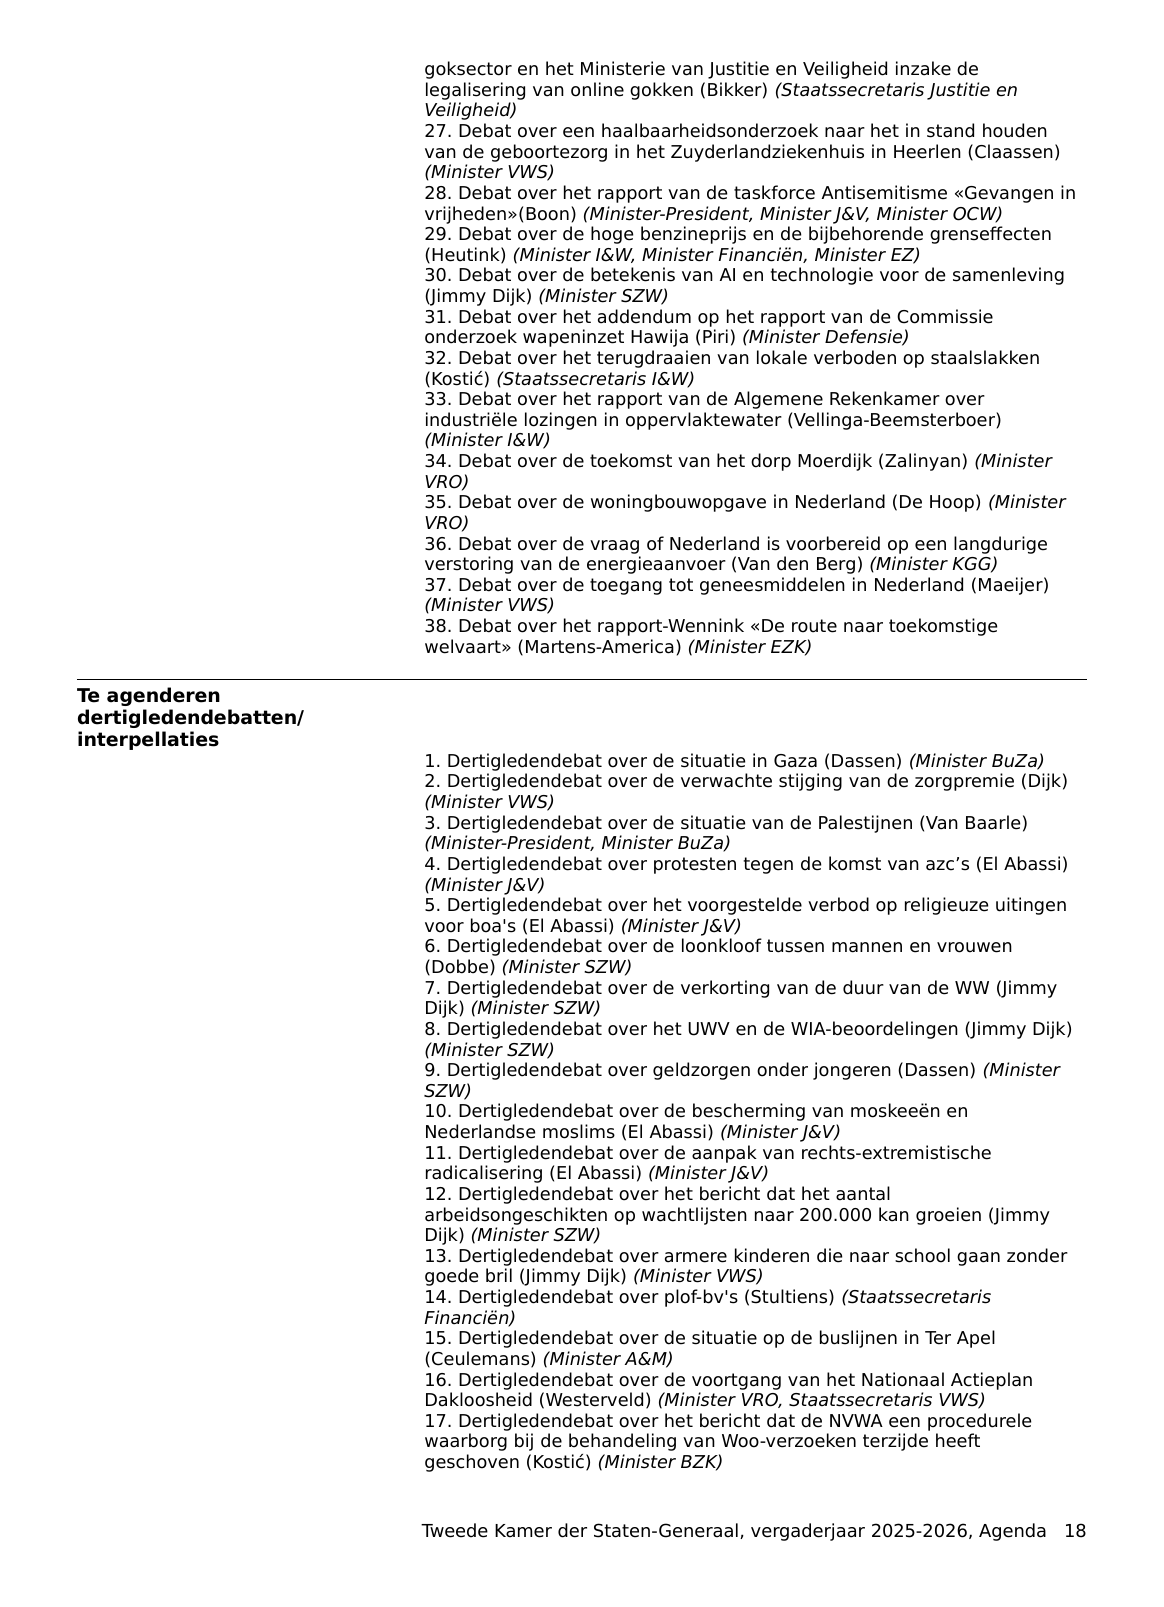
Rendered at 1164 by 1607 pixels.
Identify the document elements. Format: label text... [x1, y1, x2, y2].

table_cell 33. Debat over het rapport van de Algemene Rekenkamer over industriële lozingen in oppervlaktewater (Vellinga-Beemsterboer) (Minister I&W) [418, 389, 1087, 451]
table_cell [77, 616, 401, 657]
table_cell [77, 1060, 401, 1101]
table_cell 4. Dertigledendebat over protesten tegen de komst van azc’s (El Abassi) (Minister J&V) [418, 854, 1087, 895]
table_cell [77, 854, 401, 895]
table_cell [77, 1101, 401, 1143]
table_cell 32. Debat over het terugdraaien van lokale verboden op staalslakken (Kostić) (Staatssecretaris I&W) [418, 348, 1087, 389]
table_cell 9. Dertigledendebat over geldzorgen onder jongeren (Dassen) (Minister SZW) [418, 1060, 1087, 1101]
table_cell 5. Dertigledendebat over het voorgestelde verbod op religieuze uitingen voor boa's (El Abassi) (Minister J&V) [418, 895, 1087, 936]
table_cell [401, 348, 418, 389]
table_cell [77, 265, 401, 307]
table_cell [401, 895, 418, 936]
table_cell 29. Debat over de hoge benzineprijs en de bijbehorende grenseffecten (Heutink) (Minister I&W, Minister Financiën, Minister EZ) [418, 224, 1087, 265]
table_header Te agenderen dertigledendebatten/ interpellaties [77, 680, 401, 751]
table_cell 34. Debat over de toekomst van het dorp Moerdijk (Zalinyan) (Minister VRO) [418, 451, 1087, 492]
table_cell 7. Dertigledendebat over de verkorting van de duur van de WW (Jimmy Dijk) (Minister SZW) [418, 978, 1087, 1019]
table_cell 30. Debat over de betekenis van AI en technologie voor de samenleving (Jimmy Dijk) (Minister SZW) [418, 265, 1087, 307]
table_cell [401, 1370, 418, 1411]
table_cell [77, 1411, 401, 1473]
table_cell 38. Debat over het rapport-Wennink «De route naar toekomstige welvaart» (Martens-America) (Minister EZK) [418, 616, 1087, 657]
table_cell [401, 224, 418, 265]
table_cell [401, 1328, 418, 1369]
table_cell [77, 1019, 401, 1060]
table_cell [77, 1328, 401, 1369]
table_cell [401, 265, 418, 307]
table_cell [401, 1184, 418, 1246]
table_cell [77, 183, 401, 224]
table_cell [401, 1246, 418, 1287]
table_cell 27. Debat over een haalbaarheidsonderzoek naar het in stand houden van de geboortezorg in het Zuyderlandziekenhuis in Heerlen (Claassen) (Minister VWS) [418, 121, 1087, 183]
table_cell [77, 534, 401, 575]
table_cell [77, 1370, 401, 1411]
table_cell [77, 751, 401, 771]
table_cell [77, 575, 401, 616]
table_cell [401, 936, 418, 978]
table_cell [77, 978, 401, 1019]
table_cell [401, 534, 418, 575]
table_cell 36. Debat over de vraag of Nederland is voorbereid op een langdurige verstoring van de energieaanvoer (Van den Berg) (Minister KGG) [418, 534, 1087, 575]
table_cell [401, 451, 418, 492]
table_cell [401, 978, 418, 1019]
table_cell [77, 492, 401, 533]
table_cell [77, 121, 401, 183]
table_cell [401, 183, 418, 224]
table_cell [401, 616, 418, 657]
table_cell [77, 59, 401, 121]
table_cell [401, 575, 418, 616]
table_cell 37. Debat over de toegang tot geneesmiddelen in Nederland (Maeijer) (Minister VWS) [418, 575, 1087, 616]
table_cell [401, 307, 418, 348]
table_cell [401, 121, 418, 183]
table_cell [401, 1060, 418, 1101]
table_cell [401, 59, 418, 121]
table_cell [401, 813, 418, 854]
table_cell [77, 224, 401, 265]
table_header [418, 680, 1087, 751]
table_cell [401, 389, 418, 451]
table_cell [401, 1143, 418, 1184]
table_cell [77, 895, 401, 936]
table_cell [401, 1101, 418, 1143]
table_cell [77, 389, 401, 451]
table_cell [77, 936, 401, 978]
table_cell 31. Debat over het addendum op het rapport van de Commissie onderzoek wapeninzet Hawija (Piri) (Minister Defensie) [418, 307, 1087, 348]
table_header [401, 680, 418, 751]
table_cell 3. Dertigledendebat over de situatie van de Palestijnen (Van Baarle) (Minister-President, Minister BuZa) [418, 813, 1087, 854]
table_cell 17. Dertigledendebat over het bericht dat de NVWA een procedurele waarborg bij de behandeling van Woo-verzoeken terzijde heeft geschoven (Kostić) (Minister BZK) [418, 1411, 1087, 1473]
table_cell [77, 1143, 401, 1184]
table_cell [401, 1287, 418, 1328]
table_cell [401, 751, 418, 771]
table_cell 15. Dertigledendebat over de situatie op de buslijnen in Ter Apel (Ceulemans) (Minister A&M) [418, 1328, 1087, 1369]
table_cell [77, 771, 401, 813]
table_cell [77, 1184, 401, 1246]
table_cell [77, 451, 401, 492]
table_cell 13. Dertigledendebat over armere kinderen die naar school gaan zonder goede bril (Jimmy Dijk) (Minister VWS) [418, 1246, 1087, 1287]
table_cell 6. Dertigledendebat over de loonkloof tussen mannen en vrouwen (Dobbe) (Minister SZW) [418, 936, 1087, 978]
table_cell [401, 492, 418, 533]
table_cell 14. Dertigledendebat over plof-bv's (Stultiens) (Staatssecretaris Financiën) [418, 1287, 1087, 1328]
table_cell 28. Debat over het rapport van de taskforce Antisemitisme «Gevangen in vrijheden»(Boon) (Minister-President, Minister J&V, Minister OCW) [418, 183, 1087, 224]
table_cell [77, 1287, 401, 1328]
table_cell 16. Dertigledendebat over de voortgang van het Nationaal Actieplan Dakloosheid (Westerveld) (Minister VRO, Staatssecretaris VWS) [418, 1370, 1087, 1411]
table_cell 35. Debat over de woningbouwopgave in Nederland (De Hoop) (Minister VRO) [418, 492, 1087, 533]
table_cell goksector en het Ministerie van Justitie en Veiligheid inzake de legalisering van online gokken (Bikker) (Staatssecretaris Justitie en Veiligheid) [418, 59, 1087, 121]
table_cell [77, 348, 401, 389]
table_cell 8. Dertigledendebat over het UWV en de WIA-beoordelingen (Jimmy Dijk) (Minister SZW) [418, 1019, 1087, 1060]
table_cell [77, 813, 401, 854]
table_cell [77, 307, 401, 348]
table_cell [401, 1019, 418, 1060]
table_cell 10. Dertigledendebat over de bescherming van moskeeën en Nederlandse moslims (El Abassi) (Minister J&V) [418, 1101, 1087, 1143]
table_cell [401, 771, 418, 813]
table_cell 2. Dertigledendebat over de verwachte stijging van de zorgpremie (Dijk) (Minister VWS) [418, 771, 1087, 813]
table_cell [77, 1246, 401, 1287]
table_cell 11. Dertigledendebat over de aanpak van rechts-extremistische radicalisering (El Abassi) (Minister J&V) [418, 1143, 1087, 1184]
table_cell [401, 1411, 418, 1473]
table_cell [401, 854, 418, 895]
table_cell 12. Dertigledendebat over het bericht dat het aantal arbeidsongeschikten op wachtlijsten naar 200.000 kan groeien (Jimmy Dijk) (Minister SZW) [418, 1184, 1087, 1246]
table_cell 1. Dertigledendebat over de situatie in Gaza (Dassen) (Minister BuZa) [418, 751, 1087, 771]
